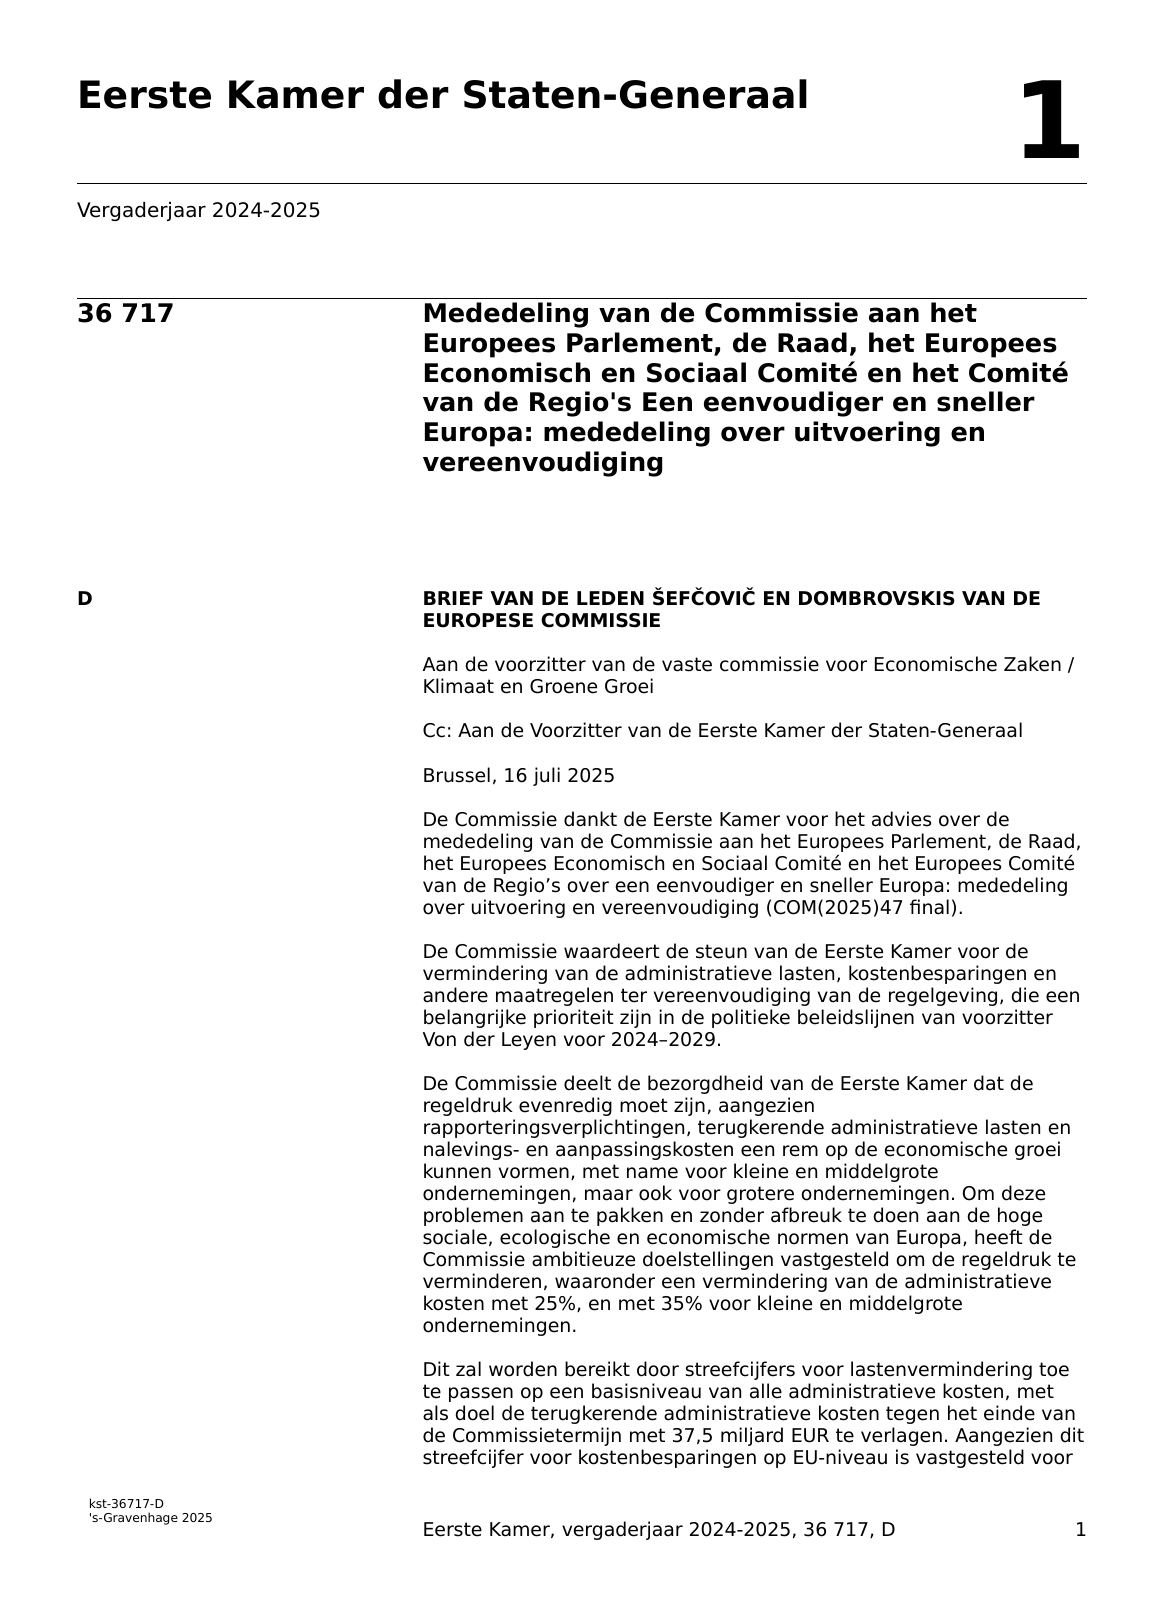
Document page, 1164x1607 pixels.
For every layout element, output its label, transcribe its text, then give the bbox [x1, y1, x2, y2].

text Brussel, 16 juli 2025 [422, 764, 1087, 787]
table_header 1 [886, 59, 1087, 183]
subtitle D BRIEF VAN DE LEDEN ŠEFČOVIČ EN DOMBROVSKIS VAN DE EUROPESE COMMISSIE [77, 588, 1087, 632]
subtitle 36 717 Mededeling van de Commissie aan het Europees Parlement, de Raad, het Europees Economisch en Sociaal Comité en het Comité van de Regio's Een eenvoudiger en sneller Europa: mededeling over uitvoering en vereenvoudiging [77, 299, 1087, 477]
text kst-36717-D [88, 1497, 323, 1511]
table_cell Vergaderjaar 2024-2025 [77, 184, 1087, 298]
table_header Eerste Kamer der Staten-Generaal [77, 59, 886, 183]
text De Commissie dankt de Eerste Kamer voor het advies over de mededeling van de Commissie aan het Europees Parlement, de Raad, het Europees Economisch en Sociaal Comité en het Europees Comité van de Regio’s over een eenvoudiger en sneller Europa: mededeling over uitvoering en vereenvoudiging (COM(2025)47 final). [422, 809, 1087, 919]
text De Commissie waardeert de steun van de Eerste Kamer voor de vermindering van de administratieve lasten, kostenbesparingen en andere maatregelen ter vereenvoudiging van de regelgeving, die een belangrijke prioriteit zijn in de politieke beleidslijnen van voorzitter Von der Leyen voor 2024–2029. [422, 941, 1087, 1051]
text Dit zal worden bereikt door streefcijfers voor lastenvermindering toe te passen op een basisniveau van alle administratieve kosten, met als doel de terugkerende administratieve kosten tegen het einde van de Commissietermijn met 37,5 miljard EUR te verlagen. Aangezien dit streefcijfer voor kostenbesparingen op EU-niveau is vastgesteld voor [422, 1359, 1087, 1469]
text Cc: Aan de Voorzitter van de Eerste Kamer der Staten-Generaal [422, 720, 1087, 742]
text Aan de voorzitter van de vaste commissie voor Economische Zaken / Klimaat en Groene Groei [422, 654, 1087, 698]
text De Commissie deelt de bezorgdheid van de Eerste Kamer dat de regeldruk evenredig moet zijn, aangezien rapporteringsverplichtingen, terugkerende administratieve lasten en nalevings- en aanpassingskosten een rem op de economische groei kunnen vormen, met name voor kleine en middelgrote ondernemingen, maar ook voor grotere ondernemingen. Om deze problemen aan te pakken en zonder afbreuk te doen aan de hoge sociale, ecologische en economische normen van Europa, heeft de Commissie ambitieuze doelstellingen vastgesteld om de regeldruk te verminderen, waaronder een vermindering van de administratieve kosten met 25%, en met 35% voor kleine en middelgrote ondernemingen. [422, 1073, 1087, 1337]
text 's-Gravenhage 2025 [88, 1511, 323, 1525]
